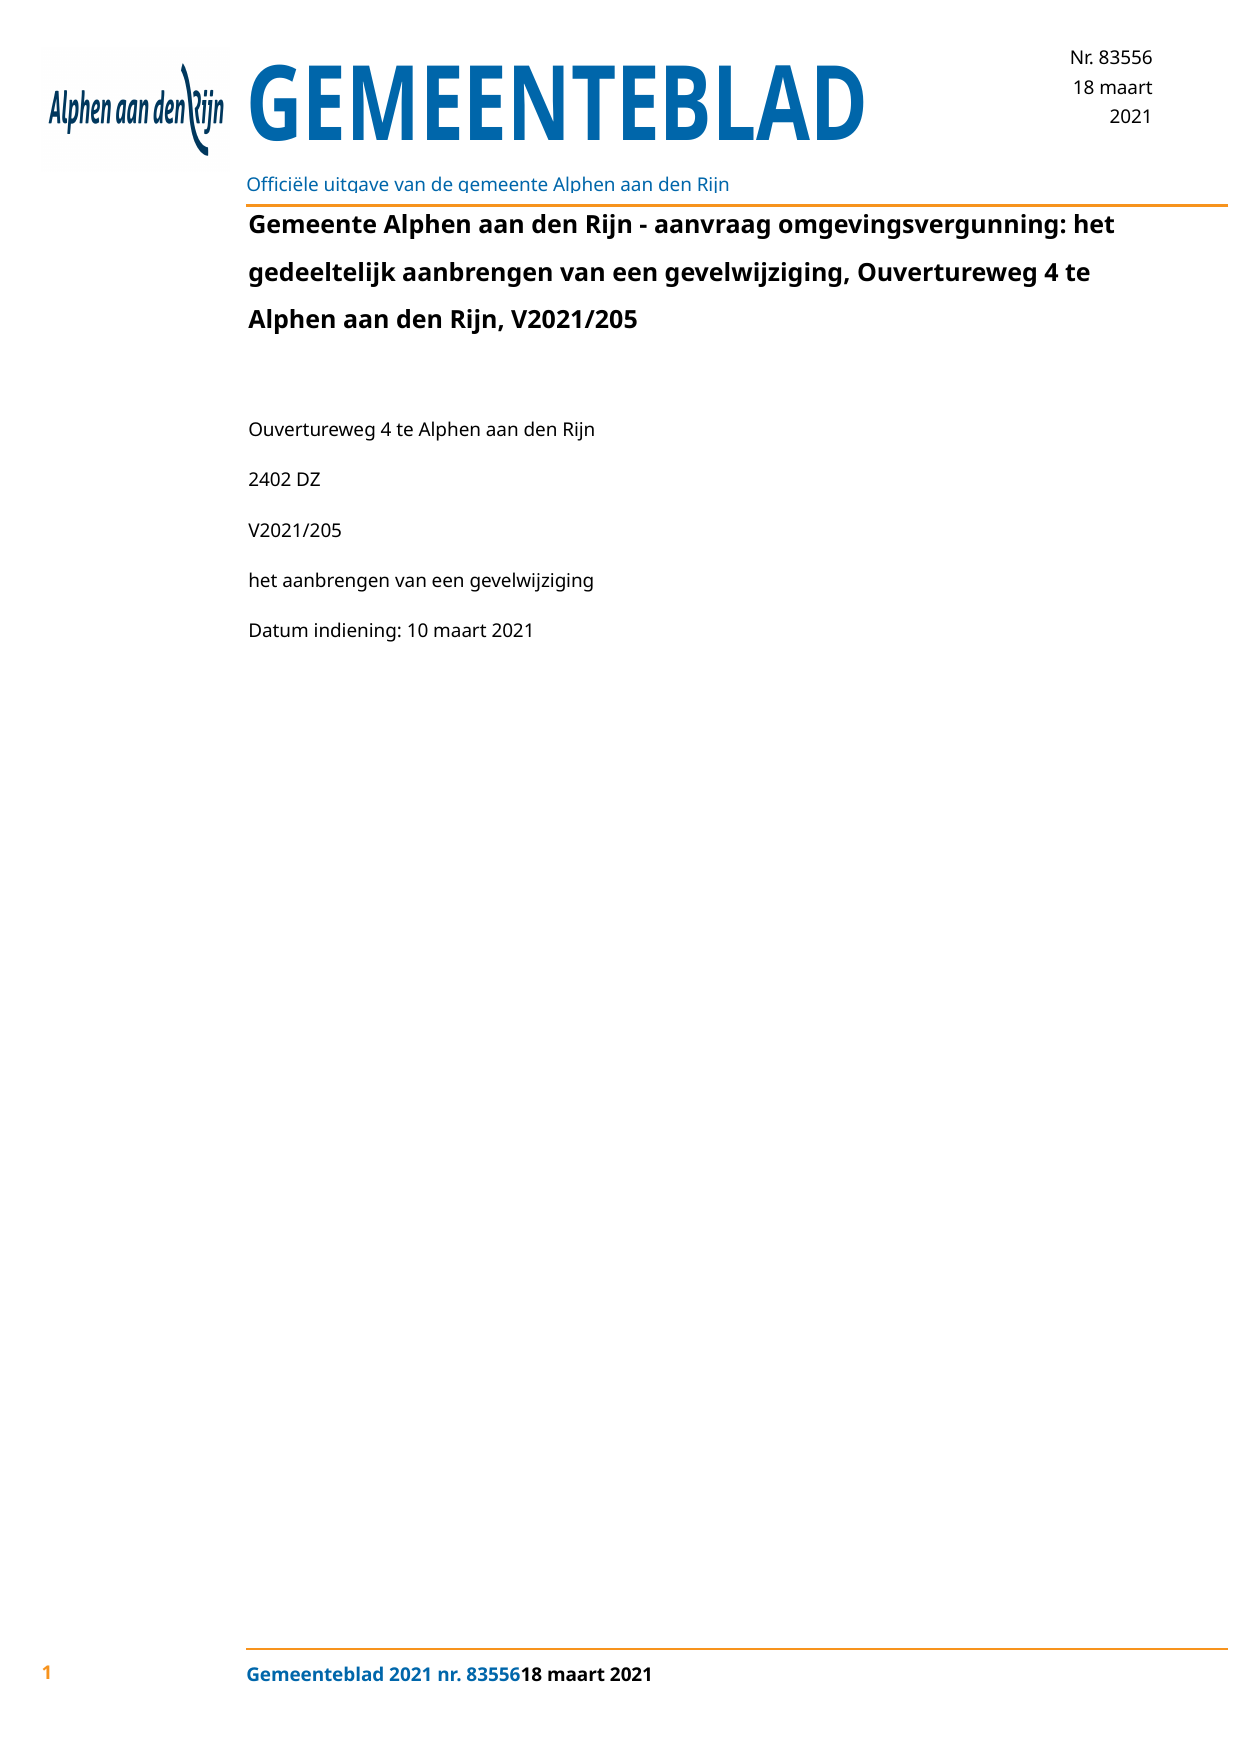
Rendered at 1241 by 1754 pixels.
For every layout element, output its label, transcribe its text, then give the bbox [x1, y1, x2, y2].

picture [41, 47, 231, 172]
text het aanbrengen van een gevelwijziging [248, 567, 1152, 593]
text Gemeente Alphen aan den Rijn - aanvraag omgevingsvergunning: het gedeeltelijk aanbrengen van een gevelwijziging, Ouvertureweg 4 te Alphen aan den Rijn, V2021/205 [248, 207, 1152, 336]
text 2402 DZ [248, 466, 1152, 492]
text Ouvertureweg 4 te Alphen aan den Rijn [248, 416, 1152, 442]
text Datum indiening: 10 maart 2021 [248, 618, 1152, 643]
text V2021/205 [248, 517, 1152, 542]
